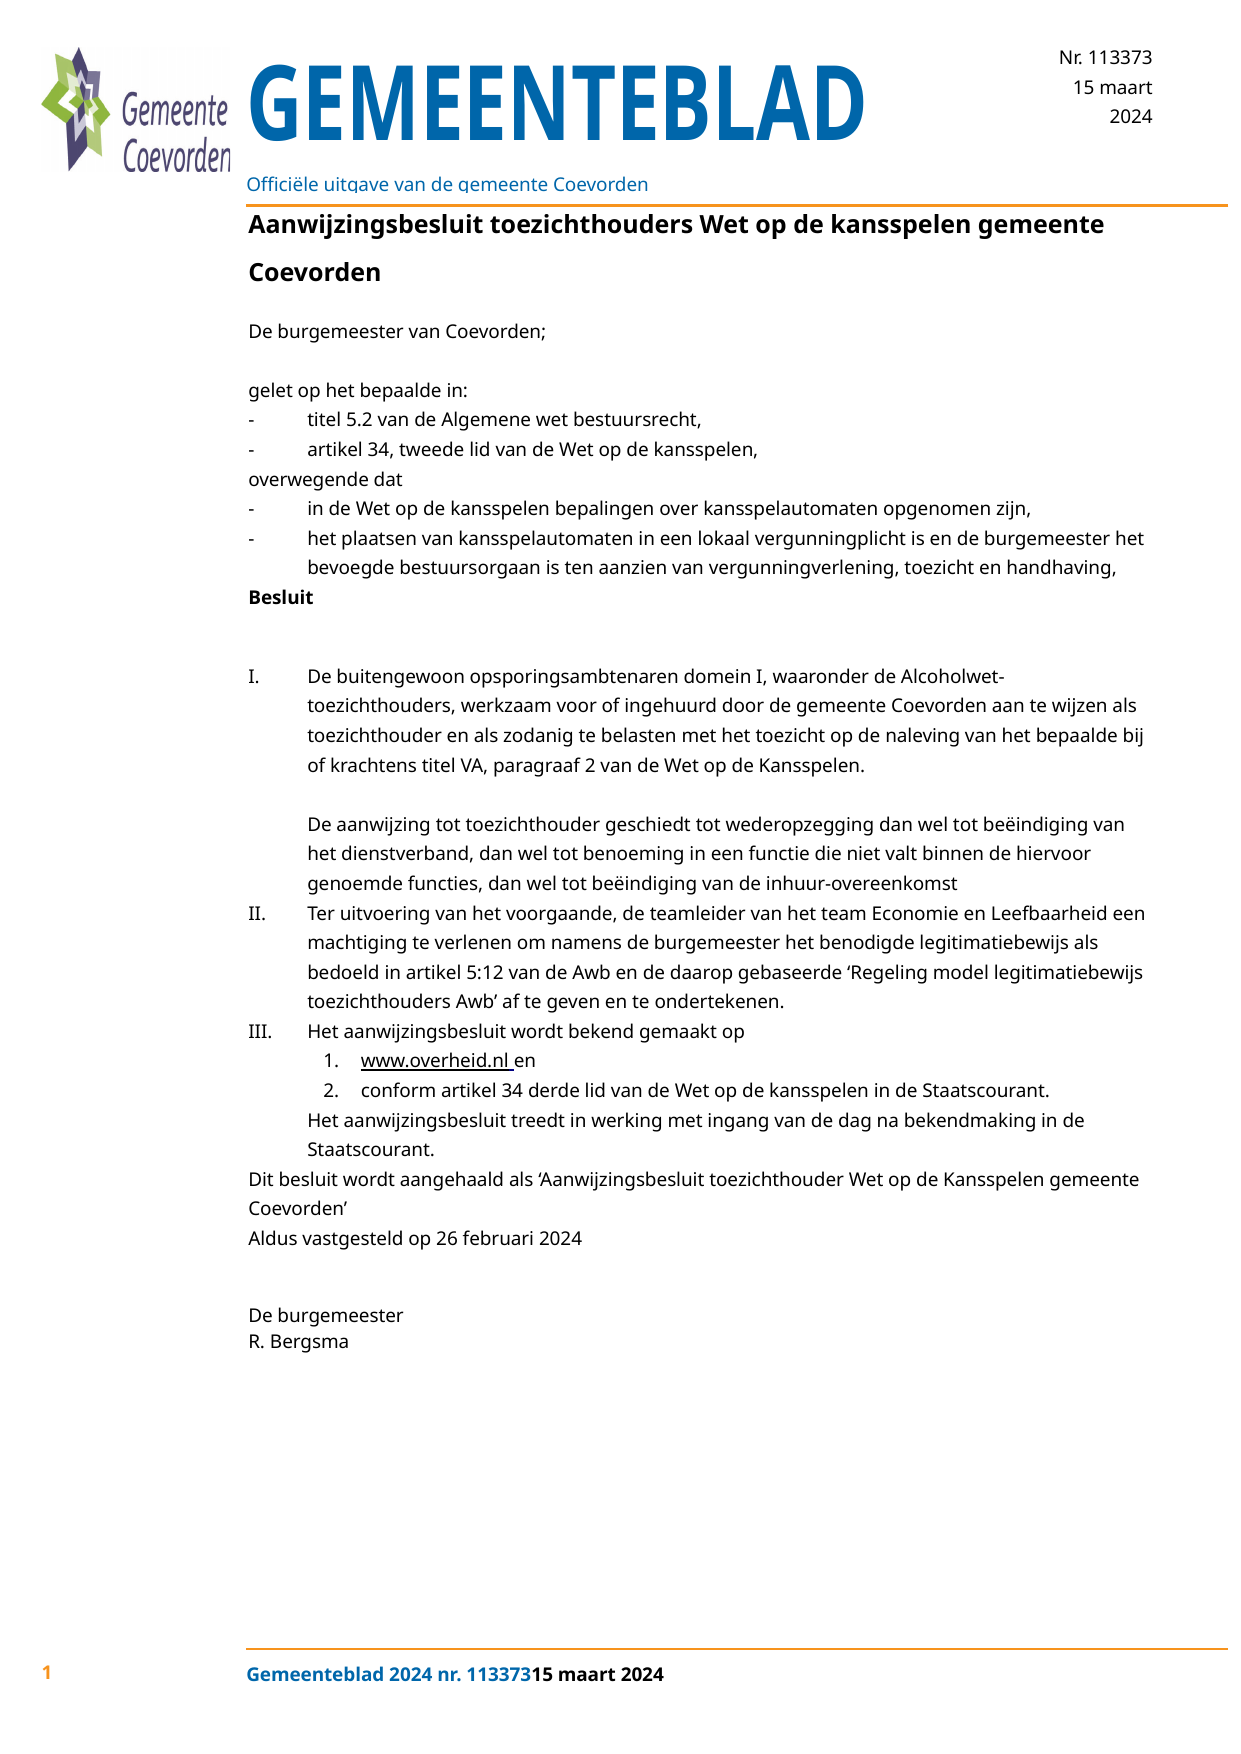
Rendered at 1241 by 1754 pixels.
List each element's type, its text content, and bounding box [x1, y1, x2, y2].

list titel 5.2 van de Algemene wet bestuursrecht, [248, 407, 1152, 432]
list De aanwijzing tot toezichthouder geschiedt tot wederopzegging dan wel tot beëindiging van het dienstverband, dan wel tot benoeming in een functie die niet valt binnen de hiervoor genoemde functies, dan wel tot beëindiging van de inhuur-overeenkomst [248, 811, 1152, 896]
text Dit besluit wordt aangehaald als ‘Aanwijzingsbesluit toezichthouder Wet op de Kansspelen gemeente Coevorden’ [248, 1166, 1152, 1221]
list in de Wet op de kansspelen bepalingen over kansspelautomaten opgenomen zijn, [248, 495, 1152, 521]
text De burgemeester van Coevorden; [248, 318, 1152, 344]
text Aldus vastgesteld op 26 februari 2024 [248, 1225, 1152, 1251]
list Het aanwijzingsbesluit wordt bekend gemaakt op [248, 1018, 1152, 1044]
text gelet op het bepaalde in: [248, 377, 1152, 403]
text De burgemeester [248, 1302, 1152, 1328]
list Ter uitvoering van het voorgaande, de teamleider van het team Economie en Leefbaarheid een machtiging te verlenen om namens de burgemeester het benodigde legitimatiebewijs als bedoeld in artikel 5:12 van de Awb en de daarop gebaseerde ‘Regeling model legitimatiebewijs toezichthouders Awb’ af te geven en te ondertekenen. [248, 900, 1152, 1014]
list Het aanwijzingsbesluit treedt in werking met ingang van de dag na bekendmaking in de Staatscourant. [248, 1107, 1152, 1162]
list het plaatsen van kansspelautomaten in een lokaal vergunningplicht is en de burgemeester het bevoegde bestuursorgaan is ten aanzien van vergunningverlening, toezicht en handhaving, [248, 525, 1152, 580]
text Besluit [248, 584, 1152, 610]
text R. Bergsma [248, 1328, 1152, 1354]
picture [41, 47, 231, 172]
list artikel 34, tweede lid van de Wet op de kansspelen, [248, 436, 1152, 462]
list De buitengewoon opsporingsambtenaren domein I, waaronder de Alcoholwet- toezichthouders, werkzaam voor of ingehuurd door de gemeente Coevorden aan te wijzen als toezichthouder en als zodanig te belasten met het toezicht op de naleving van het bepaalde bij of krachtens titel VA, paragraaf 2 van de Wet op de Kansspelen. [248, 663, 1152, 777]
text overwegende dat [248, 466, 1152, 492]
list conform artikel 34 derde lid van de Wet op de kansspelen in de Staatscourant. [323, 1077, 1152, 1103]
text Aanwijzingsbesluit toezichthouders Wet op de kansspelen gemeente Coevorden [248, 207, 1152, 288]
list www.overheid.nl en [323, 1048, 1152, 1073]
